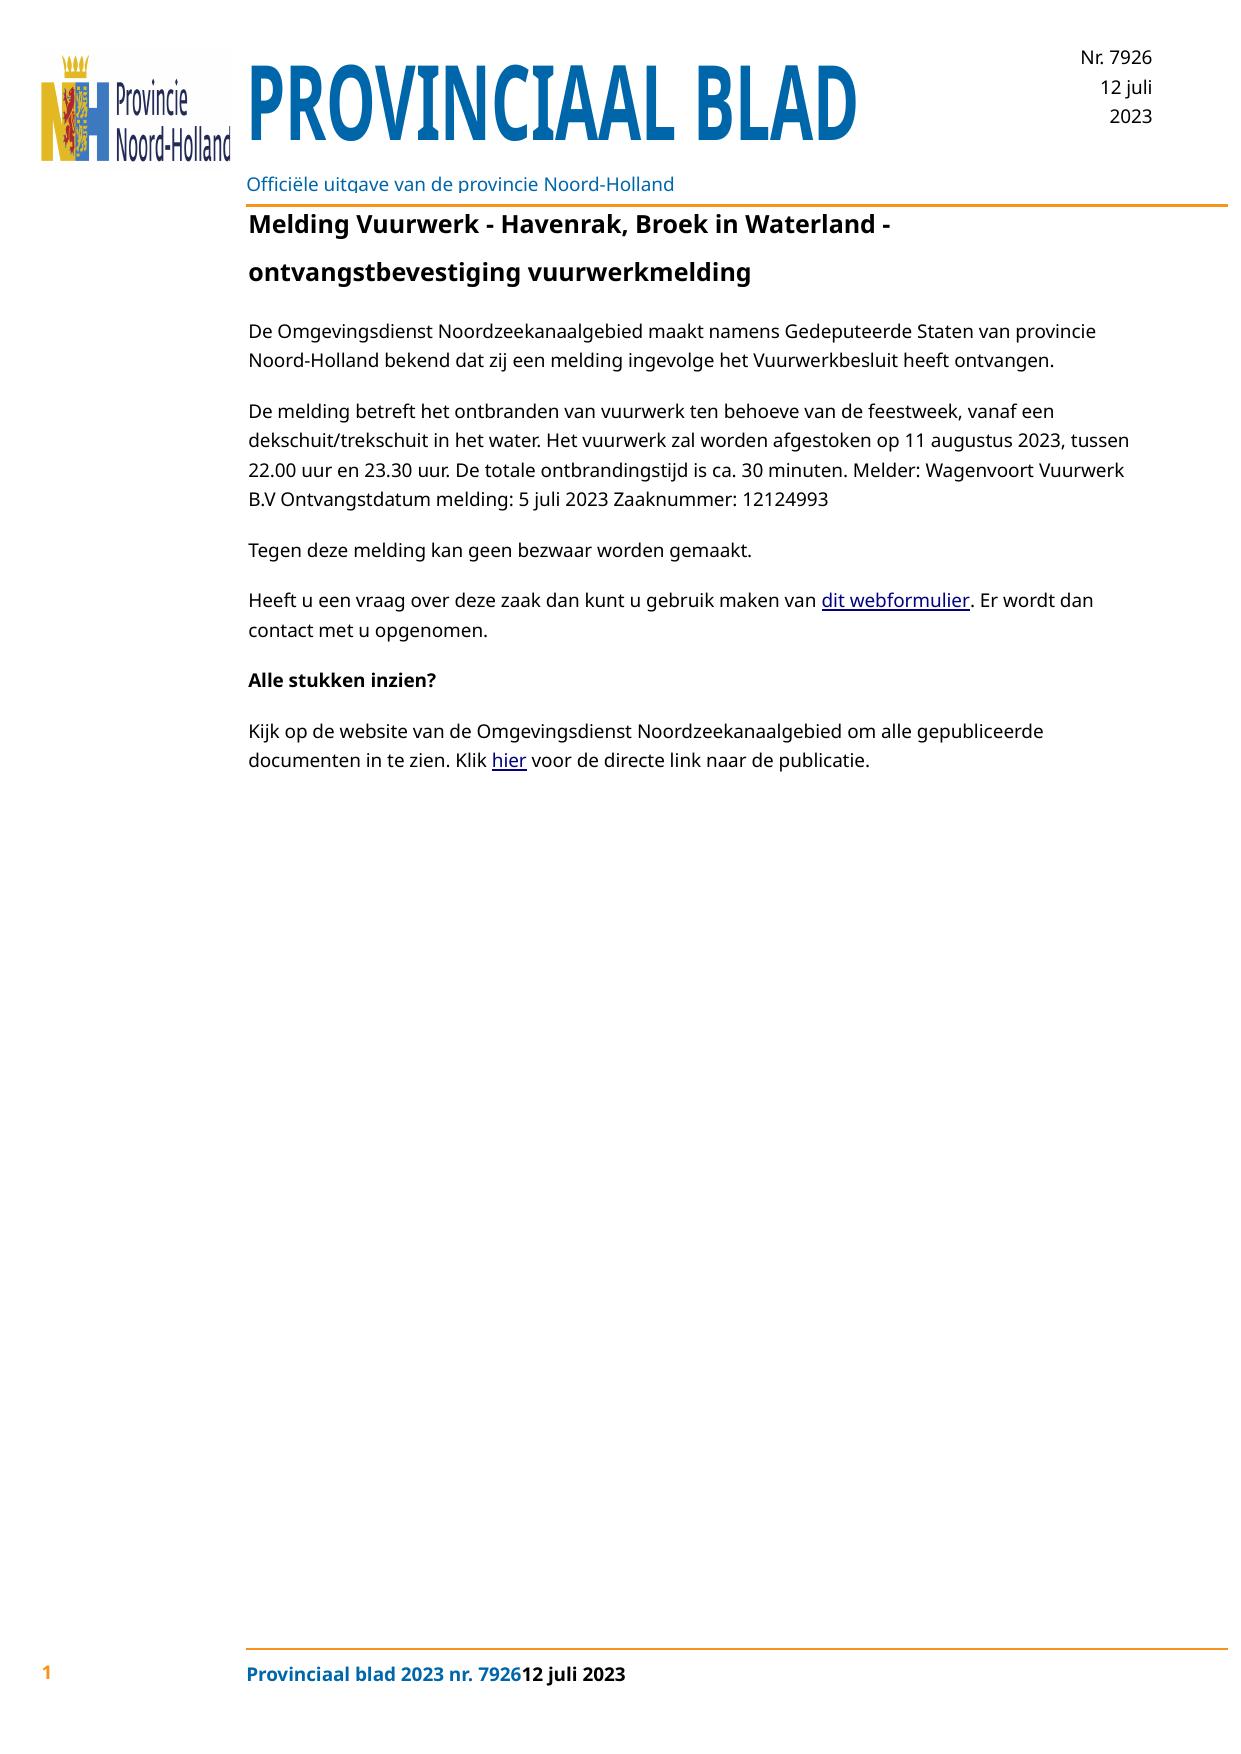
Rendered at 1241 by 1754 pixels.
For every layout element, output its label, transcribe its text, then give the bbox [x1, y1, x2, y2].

text Kijk op de website van de Omgevingsdienst Noordzeekanaalgebied om alle gepubliceerde documenten in te zien. Klik hier voor de directe link naar de publicatie. [248, 718, 1152, 773]
text Heeft u een vraag over deze zaak dan kunt u gebruik maken van dit webformulier. Er wordt dan contact met u opgenomen. [248, 587, 1152, 643]
picture [41, 47, 231, 172]
text De Omgevingsdienst Noordzeekanaalgebied maakt namens Gedeputeerde Staten van provincie Noord-Holland bekend dat zij een melding ingevolge het Vuurwerkbesluit heeft ontvangen. [248, 318, 1152, 373]
text Tegen deze melding kan geen bezwaar worden gemaakt. [248, 537, 1152, 563]
text De melding betreft het ontbranden van vuurwerk ten behoeve van de feestweek, vanaf een dekschuit/trekschuit in het water. Het vuurwerk zal worden afgestoken op 11 augustus 2023, tussen 22.00 uur en 23.30 uur. De totale ontbrandingstijd is ca. 30 minuten. Melder: Wagenvoort Vuurwerk B.V Ontvangstdatum melding: 5 juli 2023 Zaaknummer: 12124993 [248, 398, 1152, 512]
text Alle stukken inzien? [248, 667, 1152, 693]
text Melding Vuurwerk - Havenrak, Broek in Waterland - ontvangstbevestiging vuurwerkmelding [248, 207, 1152, 288]
